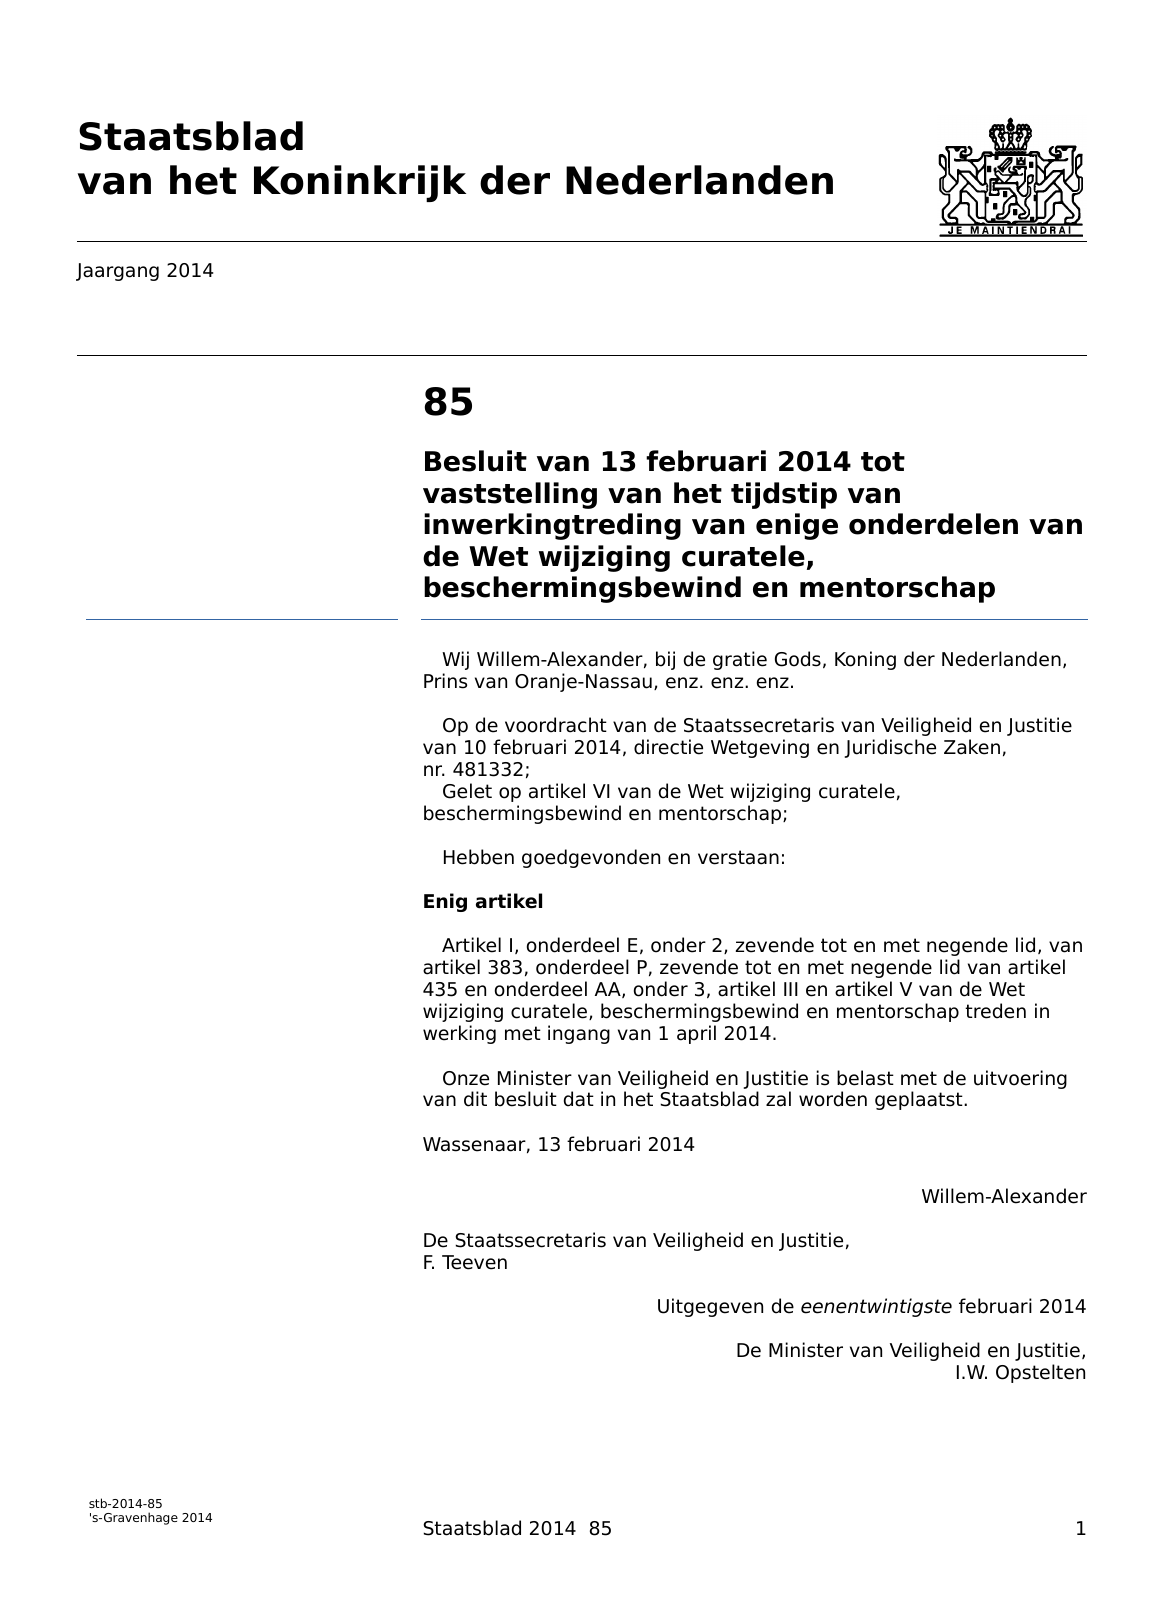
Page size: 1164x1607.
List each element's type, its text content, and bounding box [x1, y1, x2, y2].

text Onze Minister van Veiligheid en Justitie is belast met de uitvoering van dit besluit dat in het Staatsblad zal worden geplaatst. [422, 1067, 1087, 1111]
text Artikel I, onderdeel E, onder 2, zevende tot en met negende lid, van artikel 383, onderdeel P, zevende tot en met negende lid van artikel 435 en onderdeel AA, onder 3, artikel III en artikel V van de Wet wijziging curatele, beschermingsbewind en mentorschap treden in werking met ingang van 1 april 2014. [422, 935, 1087, 1045]
table_cell Jaargang 2014 [77, 242, 1087, 355]
table_header Staatsblad van het Koninkrijk der Nederlanden [77, 100, 886, 241]
text Willem-Alexander [422, 1186, 1087, 1207]
text Besluit van 13 februari 2014 tot vaststelling van het tijdstip van inwerkingtreding van enige onderdelen van de Wet wijziging curatele, beschermingsbewind en mentorschap [422, 447, 1087, 604]
text Wassenaar, 13 februari 2014 [422, 1133, 1087, 1156]
text Gelet op artikel VI van de Wet wijziging curatele, beschermingsbewind en mentorschap; [422, 781, 1087, 825]
text Wij Willem-Alexander, bij de gratie Gods, Koning der Nederlanden, Prins van Oranje-Nassau, enz. enz. enz. [422, 649, 1087, 693]
subtitle Enig artikel [422, 891, 1087, 913]
text Hebben goedgevonden en verstaan: [422, 847, 1087, 869]
subtitle 85 [422, 381, 1087, 424]
text Op de voordracht van de Staatssecretaris van Veiligheid en Justitie van 10 februari 2014, directie Wetgeving en Juridische Zaken, nr. 481332; [422, 715, 1087, 781]
text De Minister van Veiligheid en Justitie, I.W. Opstelten [422, 1340, 1087, 1384]
picture [936, 115, 1087, 240]
text stb-2014-85 [88, 1497, 323, 1511]
table_header [886, 100, 1087, 241]
text Uitgegeven de eenentwintigste februari 2014 [422, 1296, 1087, 1318]
text De Staatssecretaris van Veiligheid en Justitie, F. Teeven [422, 1230, 1087, 1274]
text 's-Gravenhage 2014 [88, 1511, 323, 1525]
